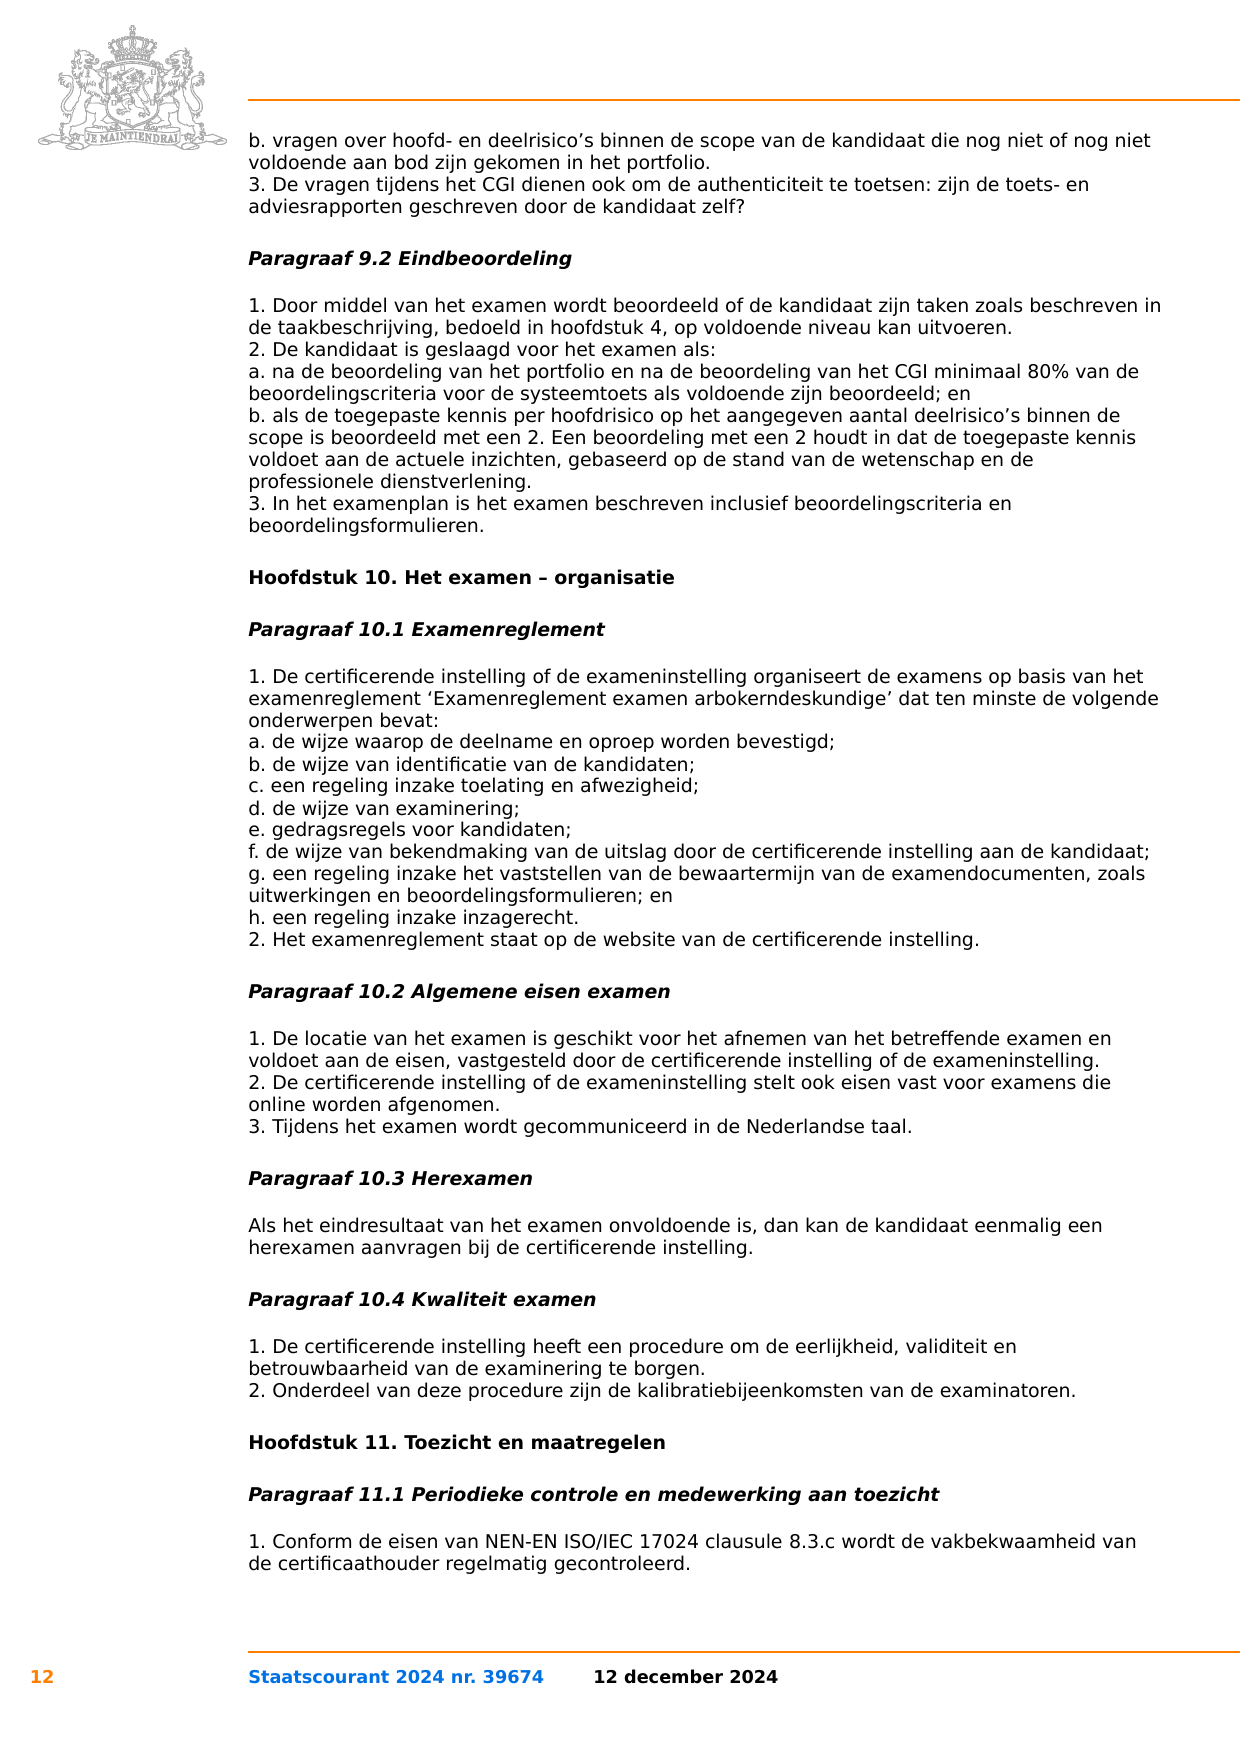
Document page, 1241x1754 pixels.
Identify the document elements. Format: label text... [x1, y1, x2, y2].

text 2. De certificerende instelling of de exameninstelling stelt ook eisen vast voor examens die online worden afgenomen. [248, 1072, 1163, 1116]
text 1. Conform de eisen van NEN-EN ISO/IEC 17024 clausule 8.3.c wordt de vakbekwaamheid van de certificaathouder regelmatig gecontroleerd. [248, 1531, 1163, 1575]
subtitle Paragraaf 10.3 Herexamen [248, 1168, 1163, 1190]
text 2. De kandidaat is geslaagd voor het examen als: [248, 339, 1163, 361]
text 3. In het examenplan is het examen beschreven inclusief beoordelingscriteria en beoordelingsformulieren. [248, 493, 1163, 537]
text e. gedragsregels voor kandidaten; [248, 819, 1163, 841]
text b. als de toegepaste kennis per hoofdrisico op het aangegeven aantal deelrisico’s binnen de scope is beoordeeld met een 2. Een beoordeling met een 2 houdt in dat de toegepaste kennis voldoet aan de actuele inzichten, gebaseerd op de stand van de wetenschap en de professionele dienstverlening. [248, 405, 1163, 493]
subtitle Paragraaf 10.2 Algemene eisen examen [248, 981, 1163, 1003]
text 2. Het examenreglement staat op de website van de certificerende instelling. [248, 929, 1163, 951]
subtitle Paragraaf 10.4 Kwaliteit examen [248, 1289, 1163, 1311]
subtitle Paragraaf 11.1 Periodieke controle en medewerking aan toezicht [248, 1484, 1163, 1506]
text Als het eindresultaat van het examen onvoldoende is, dan kan de kandidaat eenmalig een herexamen aanvragen bij de certificerende instelling. [248, 1215, 1163, 1259]
text g. een regeling inzake het vaststellen van de bewaartermijn van de examendocumenten, zoals uitwerkingen en beoordelingsformulieren; en [248, 863, 1163, 907]
text 1. Door middel van het examen wordt beoordeeld of de kandidaat zijn taken zoals beschreven in de taakbeschrijving, bedoeld in hoofdstuk 4, op voldoende niveau kan uitvoeren. [248, 295, 1163, 339]
text a. na de beoordeling van het portfolio en na de beoordeling van het CGI minimaal 80% van de beoordelingscriteria voor de systeemtoets als voldoende zijn beoordeeld; en [248, 361, 1163, 405]
text 1. De certificerende instelling of de exameninstelling organiseert de examens op basis van het examenreglement ‘Examenreglement examen arbokerndeskundige’ dat ten minste de volgende onderwerpen bevat: [248, 666, 1163, 731]
picture [38, 25, 227, 150]
text 1. De certificerende instelling heeft een procedure om de eerlijkheid, validiteit en betrouwbaarheid van de examinering te borgen. [248, 1336, 1163, 1380]
text 1. De locatie van het examen is geschikt voor het afnemen van het betreffende examen en voldoet aan de eisen, vastgesteld door de certificerende instelling of de exameninstelling. [248, 1028, 1163, 1072]
text b. vragen over hoofd- en deelrisico’s binnen de scope van de kandidaat die nog niet of nog niet voldoende aan bod zijn gekomen in het portfolio. [248, 130, 1163, 174]
text c. een regeling inzake toelating en afwezigheid; [248, 775, 1163, 797]
subtitle Hoofdstuk 10. Het examen – organisatie [248, 567, 1163, 588]
text 2. Onderdeel van deze procedure zijn de kalibratiebijeenkomsten van de examinatoren. [248, 1380, 1163, 1402]
text 3. Tijdens het examen wordt gecommuniceerd in de Nederlandse taal. [248, 1116, 1163, 1138]
text a. de wijze waarop de deelname en oproep worden bevestigd; [248, 731, 1163, 753]
subtitle Hoofdstuk 11. Toezicht en maatregelen [248, 1432, 1163, 1454]
text d. de wijze van examinering; [248, 797, 1163, 819]
subtitle Paragraaf 10.1 Examenreglement [248, 618, 1163, 641]
subtitle Paragraaf 9.2 Eindbeoordeling [248, 248, 1163, 270]
text h. een regeling inzake inzagerecht. [248, 907, 1163, 929]
text b. de wijze van identificatie van de kandidaten; [248, 753, 1163, 775]
text 3. De vragen tijdens het CGI dienen ook om de authenticiteit te toetsen: zijn de toets- en adviesrapporten geschreven door de kandidaat zelf? [248, 174, 1163, 218]
text f. de wijze van bekendmaking van de uitslag door de certificerende instelling aan de kandidaat; [248, 841, 1163, 863]
